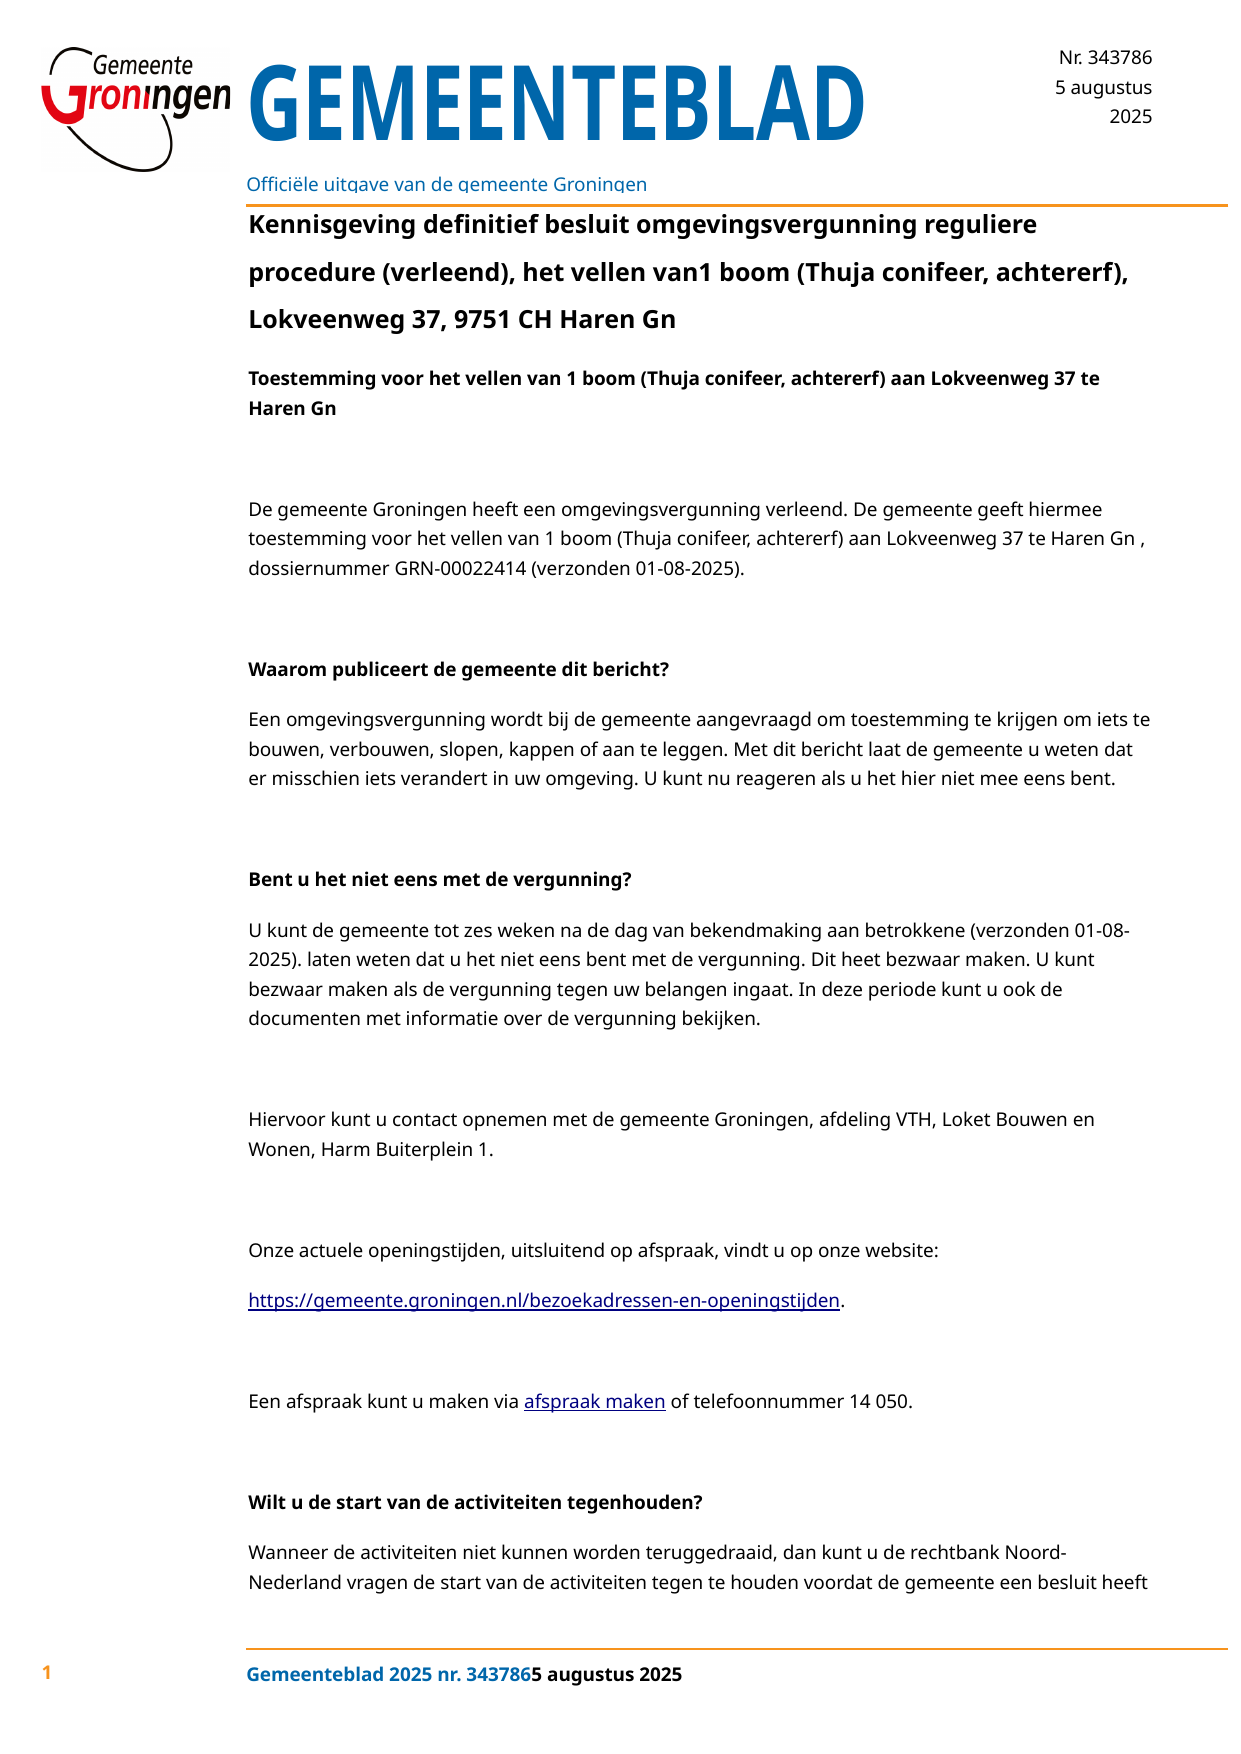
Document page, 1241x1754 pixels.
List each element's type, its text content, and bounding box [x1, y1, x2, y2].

text Kennisgeving definitief besluit omgevingsvergunning reguliere procedure (verleend), het vellen van1 boom (Thuja conifeer, achtererf), Lokveenweg 37, 9751 CH Haren Gn [248, 207, 1152, 336]
text Een omgevingsvergunning wordt bij de gemeente aangevraagd om toestemming te krijgen om iets te bouwen, verbouwen, slopen, kappen of aan te leggen. Met dit bericht laat de gemeente u weten dat er misschien iets verandert in uw omgeving. U kunt nu reageren als u het hier niet mee eens bent. [248, 706, 1152, 791]
text Onze actuele openingstijden, uitsluitend op afspraak, vindt u op onze website: [248, 1237, 1152, 1262]
text Waarom publiceert de gemeente dit bericht? [248, 656, 1152, 682]
text Toestemming voor het vellen van 1 boom (Thuja conifeer, achtererf) aan Lokveenweg 37 te Haren Gn [248, 366, 1152, 421]
text https://gemeente.groningen.nl/bezoekadressen-en-openingstijden. [248, 1287, 1152, 1313]
text Wilt u de start van de activiteiten tegenhouden? [248, 1489, 1152, 1514]
text Hiervoor kunt u contact opnemen met de gemeente Groningen, afdeling VTH, Loket Bouwen en Wonen, Harm Buiterplein 1. [248, 1106, 1152, 1162]
text Bent u het niet eens met de vergunning? [248, 866, 1152, 892]
text Een afspraak kunt u maken via afspraak maken of telefoonnummer 14 050. [248, 1388, 1152, 1414]
text Wanneer de activiteiten niet kunnen worden teruggedraaid, dan kunt u de rechtbank Noord-Nederland vragen de start van de activiteiten tegen te houden voordat de gemeente een besluit heeft [248, 1539, 1152, 1594]
text U kunt de gemeente tot zes weken na de dag van bekendmaking aan betrokkene (verzonden 01-08-2025). laten weten dat u het niet eens bent met de vergunning. Dit heet bezwaar maken. U kunt bezwaar maken als de vergunning tegen uw belangen ingaat. In deze periode kunt u ook de documenten met informatie over de vergunning bekijken. [248, 917, 1152, 1031]
picture [41, 47, 231, 172]
text De gemeente Groningen heeft een omgevingsvergunning verleend. De gemeente geeft hiermee toestemming voor het vellen van 1 boom (Thuja conifeer, achtererf) aan Lokveenweg 37 te Haren Gn , dossiernummer GRN-00022414 (verzonden 01-08-2025). [248, 496, 1152, 581]
